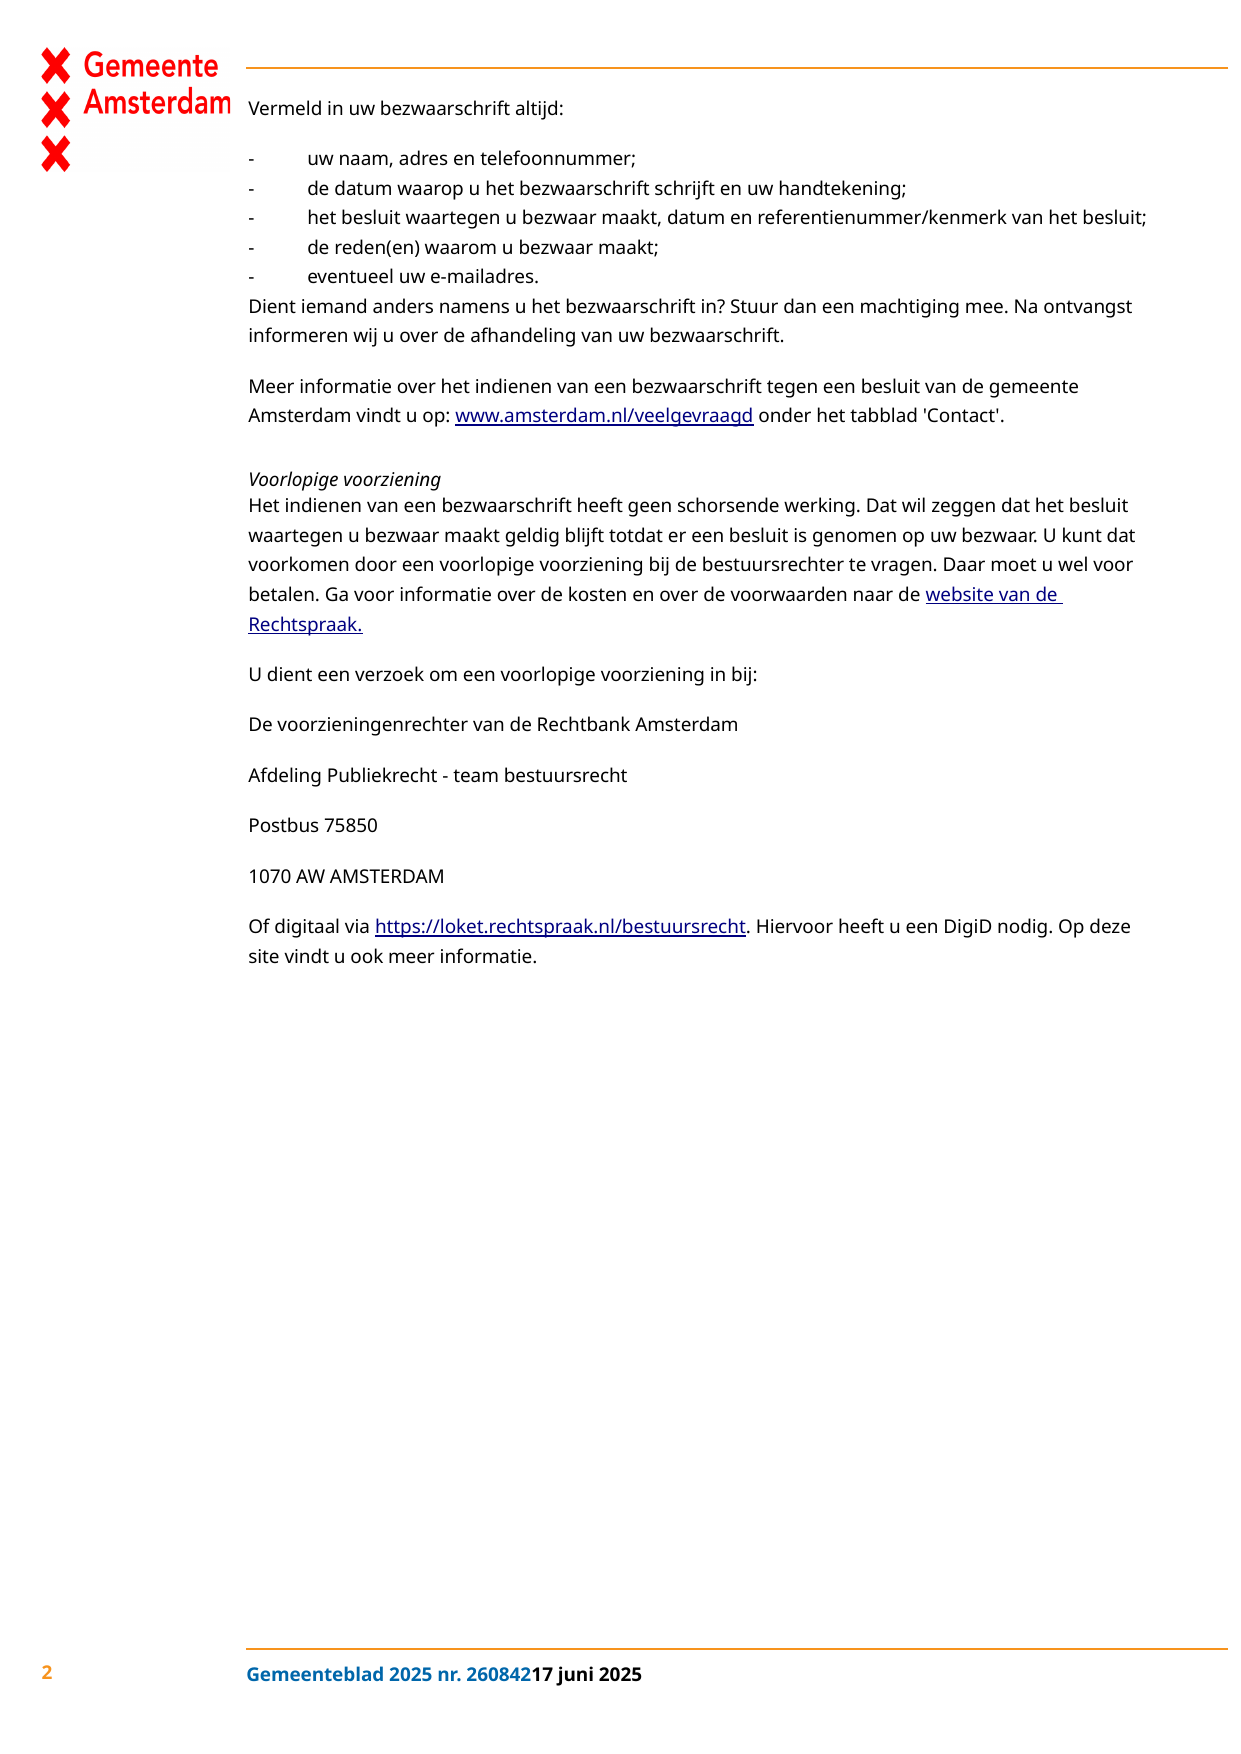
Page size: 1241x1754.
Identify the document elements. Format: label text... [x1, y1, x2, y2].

list het besluit waartegen u bezwaar maakt, datum en referentienummer/kenmerk van het besluit; [248, 204, 1152, 230]
text Afdeling Publiekrecht - team bestuursrecht [248, 762, 1152, 788]
list uw naam, adres en telefoonnummer; [248, 145, 1152, 171]
text Postbus 75850 [248, 812, 1152, 838]
text Het indienen van een bezwaarschrift heeft geen schorsende werking. Dat wil zeggen dat het besluit waartegen u bezwaar maakt geldig blijft totdat er een besluit is genomen op uw bezwaar. U kunt dat voorkomen door een voorlopige voorziening bij de bestuursrechter te vragen. Daar moet u wel voor betalen. Ga voor informatie over de kosten en over de voorwaarden naar de website van de Rechtspraak. [248, 492, 1152, 636]
picture [41, 47, 231, 172]
text U dient een verzoek om een voorlopige voorziening in bij: [248, 661, 1152, 687]
text Vermeld in uw bezwaarschrift altijd: [248, 95, 1152, 121]
list de datum waarop u het bezwaarschrift schrijft en uw handtekening; [248, 175, 1152, 201]
text 1070 AW AMSTERDAM [248, 863, 1152, 888]
text Dient iemand anders namens u het bezwaarschrift in? Stuur dan een machtiging mee. Na ontvangst informeren wij u over de afhandeling van uw bezwaarschrift. [248, 293, 1152, 348]
text Voorlopige voorziening [248, 467, 1152, 492]
text De voorzieningenrechter van de Rechtbank Amsterdam [248, 712, 1152, 737]
text Of digitaal via https://loket.rechtspraak.nl/bestuursrecht. Hiervoor heeft u een DigiD nodig. Op deze site vindt u ook meer informatie. [248, 913, 1152, 968]
list eventueel uw e-mailadres. [248, 263, 1152, 289]
text Meer informatie over het indienen van een bezwaarschrift tegen een besluit van de gemeente Amsterdam vindt u op: www.amsterdam.nl/veelgevraagd onder het tabblad 'Contact'. [248, 373, 1152, 428]
list de reden(en) waarom u bezwaar maakt; [248, 234, 1152, 260]
